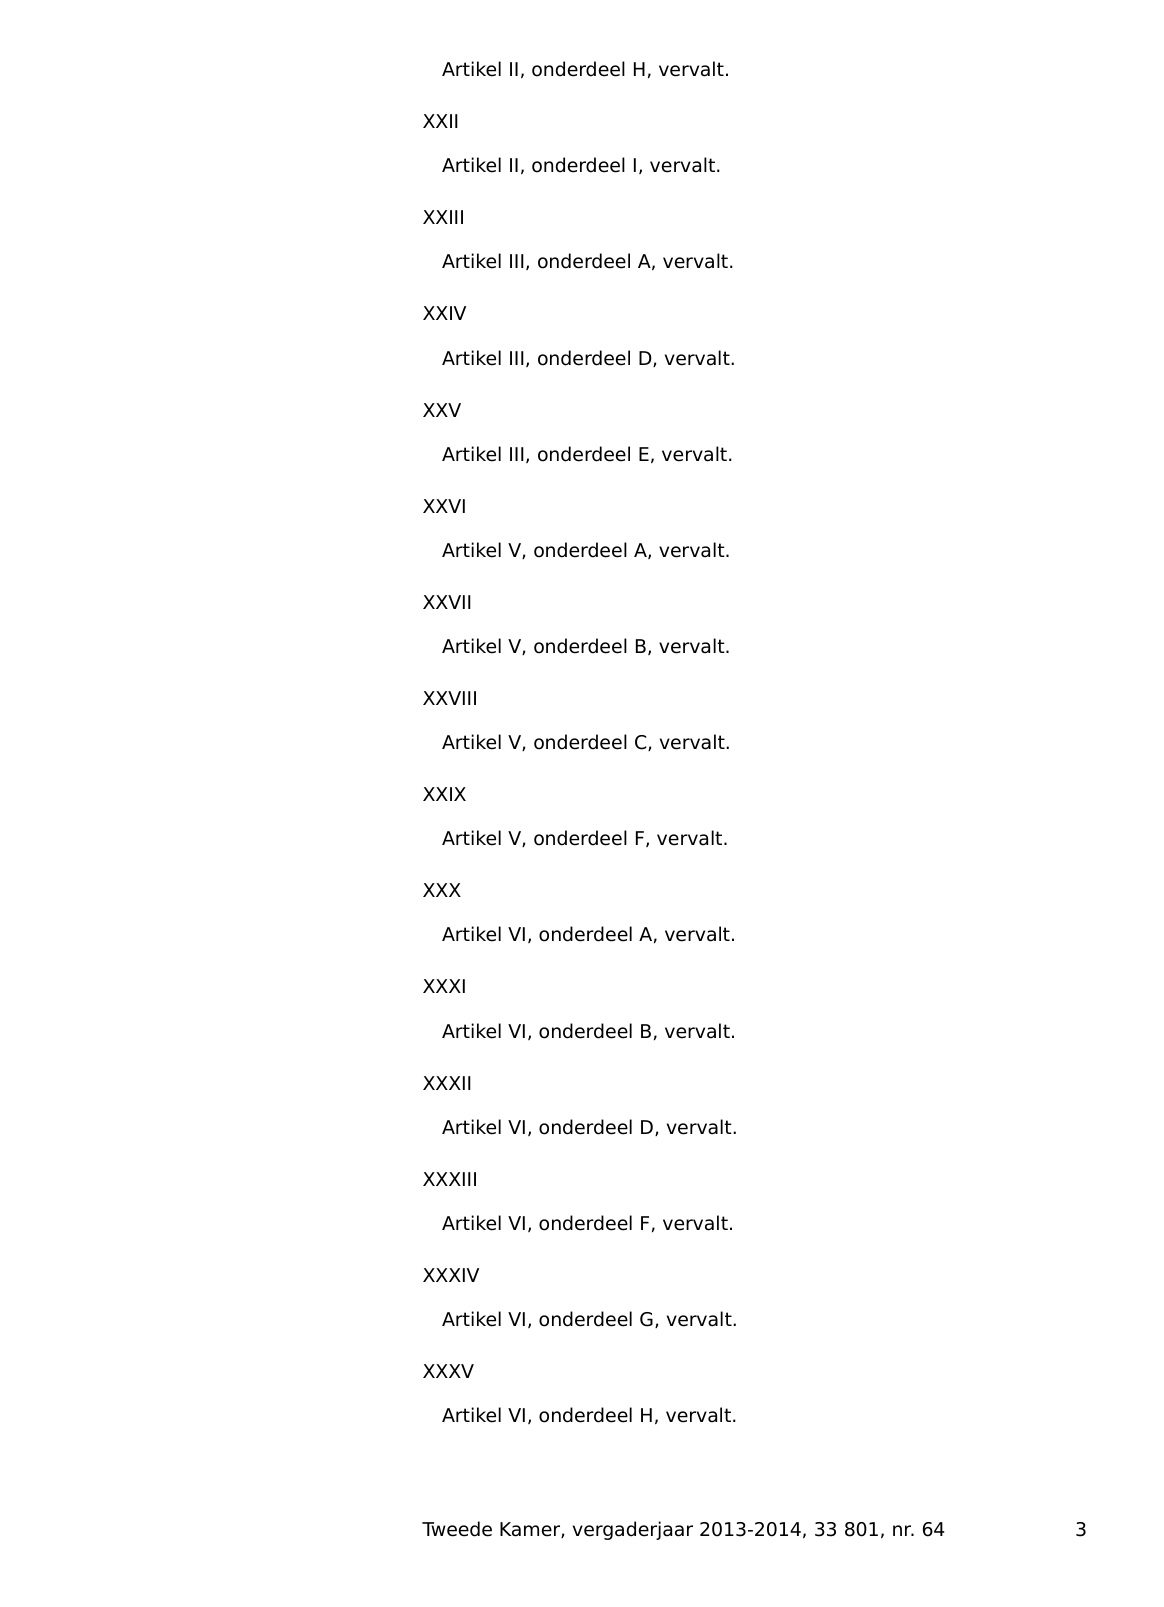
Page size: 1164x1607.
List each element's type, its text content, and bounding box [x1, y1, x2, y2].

text Artikel VI, onderdeel A, vervalt. [422, 924, 1087, 946]
text Artikel VI, onderdeel B, vervalt. [422, 1021, 1087, 1042]
text Artikel VI, onderdeel H, vervalt. [422, 1405, 1087, 1427]
text Artikel VI, onderdeel D, vervalt. [422, 1117, 1087, 1139]
text Artikel V, onderdeel C, vervalt. [422, 732, 1087, 754]
subtitle XXXIII [422, 1169, 1087, 1191]
subtitle XXVI [422, 496, 1087, 518]
subtitle XXXI [422, 976, 1087, 998]
text Artikel II, onderdeel H, vervalt. [422, 59, 1087, 81]
subtitle XXVII [422, 592, 1087, 614]
subtitle XXII [422, 111, 1087, 133]
text Artikel VI, onderdeel F, vervalt. [422, 1213, 1087, 1235]
subtitle XXVIII [422, 688, 1087, 710]
subtitle XXX [422, 880, 1087, 902]
text Artikel II, onderdeel I, vervalt. [422, 155, 1087, 177]
subtitle XXIX [422, 784, 1087, 806]
subtitle XXXIV [422, 1265, 1087, 1287]
subtitle XXIV [422, 303, 1087, 325]
text Artikel V, onderdeel A, vervalt. [422, 540, 1087, 562]
text Artikel V, onderdeel B, vervalt. [422, 636, 1087, 658]
text Artikel III, onderdeel A, vervalt. [422, 251, 1087, 273]
subtitle XXIII [422, 207, 1087, 229]
text Artikel III, onderdeel E, vervalt. [422, 444, 1087, 466]
text Artikel V, onderdeel F, vervalt. [422, 828, 1087, 850]
subtitle XXXII [422, 1072, 1087, 1094]
text Artikel VI, onderdeel G, vervalt. [422, 1309, 1087, 1331]
text Artikel III, onderdeel D, vervalt. [422, 347, 1087, 369]
subtitle XXXV [422, 1361, 1087, 1383]
subtitle XXV [422, 399, 1087, 421]
